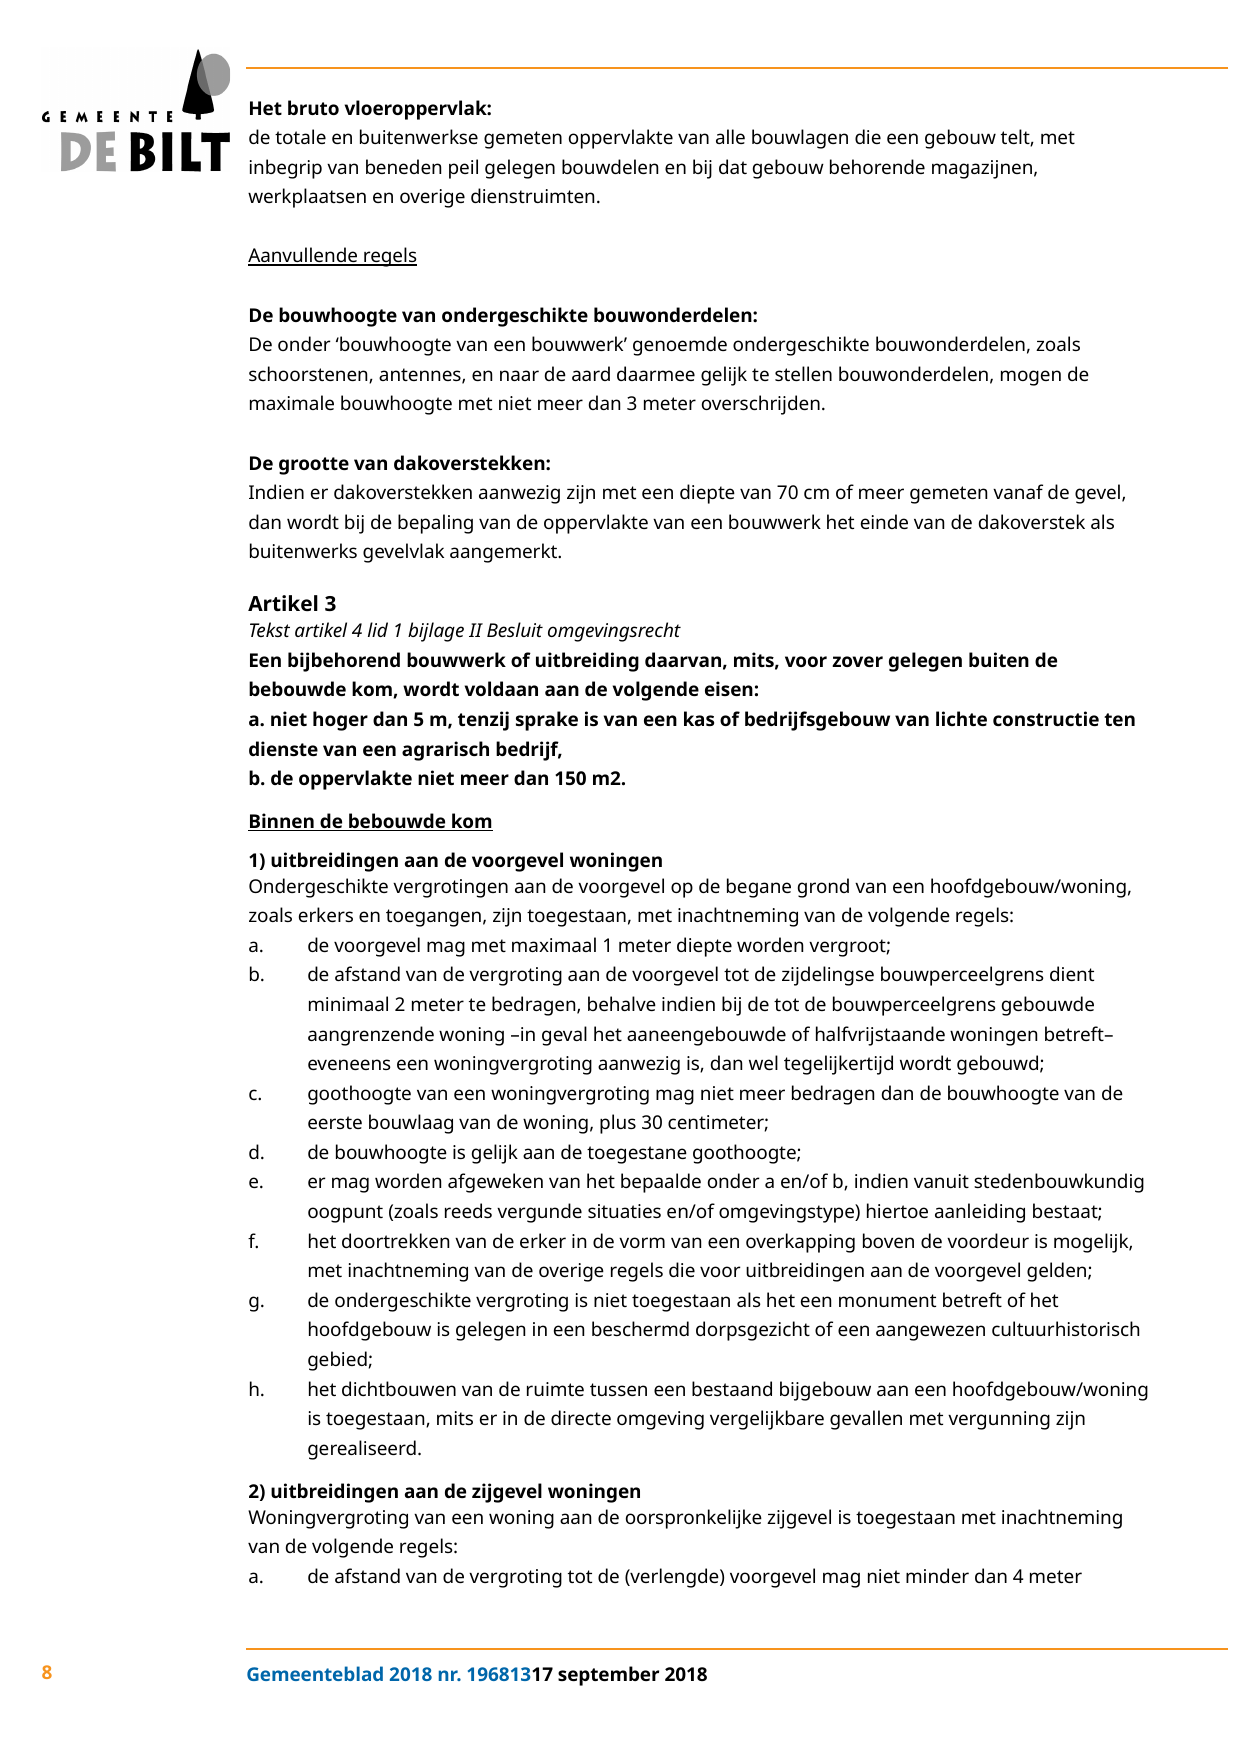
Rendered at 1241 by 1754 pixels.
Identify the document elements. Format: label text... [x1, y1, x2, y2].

text 2) uitbreidingen aan de zijgevel woningen [248, 1478, 1152, 1504]
text Het bruto vloeroppervlak: [248, 95, 1152, 121]
list de afstand van de vergroting tot de (verlengde) voorgevel mag niet minder dan 4 meter [248, 1563, 1152, 1589]
text Indien er dakoverstekken aanwezig zijn met een diepte van 70 cm of meer gemeten vanaf de gevel, dan wordt bij de bepaling van de oppervlakte van een bouwwerk het einde van de dakoverstek als buitenwerks gevelvlak aangemerkt. [248, 479, 1152, 564]
list de afstand van de vergroting aan de voorgevel tot de zijdelingse bouwperceelgrens dient minimaal 2 meter te bedragen, behalve indien bij de tot de bouwperceelgrens gebouwde aangrenzende woning –in geval het aaneengebouwde of halfvrijstaande woningen betreft– eveneens een woningvergroting aanwezig is, dan wel tegelijkertijd wordt gebouwd; [248, 962, 1152, 1076]
text De bouwhoogte van ondergeschikte bouwonderdelen: [248, 302, 1152, 328]
text Woningvergroting van een woning aan de oorspronkelijke zijgevel is toegestaan met inachtneming van de volgende regels: [248, 1504, 1152, 1559]
text De grootte van dakoverstekken: [248, 450, 1152, 476]
picture [41, 47, 231, 172]
list er mag worden afgeweken van het bepaalde onder a en/of b, indien vanuit stedenbouwkundig oogpunt (zoals reeds vergunde situaties en/of omgevingstype) hiertoe aanleiding bestaat; [248, 1169, 1152, 1224]
text 1) uitbreidingen aan de voorgevel woningen [248, 847, 1152, 873]
text Ondergeschikte vergrotingen aan de voorgevel op de begane grond van een hoofdgebouw/woning, zoals erkers en toegangen, zijn toegestaan, met inachtneming van de volgende regels: [248, 873, 1152, 928]
list de voorgevel mag met maximaal 1 meter diepte worden vergroot; [248, 932, 1152, 958]
text De onder ‘bouwhoogte van een bouwwerk’ genoemde ondergeschikte bouwonderdelen, zoals schoorstenen, antennes, en naar de aard daarmee gelijk te stellen bouwonderdelen, mogen de maximale bouwhoogte met niet meer dan 3 meter overschrijden. [248, 331, 1152, 416]
list het dichtbouwen van de ruimte tussen een bestaand bijgebouw aan een hoofdgebouw/woning is toegestaan, mits er in de directe omgeving vergelijkbare gevallen met vergunning zijn gerealiseerd. [248, 1376, 1152, 1461]
list de ondergeschikte vergroting is niet toegestaan als het een monument betreft of het hoofdgebouw is gelegen in een beschermd dorpsgezicht of een aangewezen cultuurhistorisch gebied; [248, 1287, 1152, 1372]
text Binnen de bebouwde kom [248, 808, 1152, 834]
text Artikel 3 [248, 589, 1152, 617]
text Tekst artikel 4 lid 1 bijlage II Besluit omgevingsrecht [248, 617, 1152, 643]
list goothoogte van een woningvergroting mag niet meer bedragen dan de bouwhoogte van de eerste bouwlaag van de woning, plus 30 centimeter; [248, 1080, 1152, 1135]
text Aanvullende regels [248, 243, 1152, 268]
list het doortrekken van de erker in de vorm van een overkapping boven de voordeur is mogelijk, met inachtneming van de overige regels die voor uitbreidingen aan de voorgevel gelden; [248, 1228, 1152, 1283]
table_header Een bijbehorend bouwwerk of uitbreiding daarvan, mits, voor zover gelegen buiten de bebouwde kom, wordt voldaan aan de volgende eisen: a. niet hoger dan 5 m, tenzij sprake is van een kas of bedrijfsgebouw van lichte constructie ten dienste van een agrarisch bedrijf, b. de oppervlakte niet meer dan 150 m2. [248, 647, 1152, 791]
list de bouwhoogte is gelijk aan de toegestane goothoogte; [248, 1139, 1152, 1165]
text de totale en buitenwerkse gemeten oppervlakte van alle bouwlagen die een gebouw telt, met inbegrip van beneden peil gelegen bouwdelen en bij dat gebouw behorende magazijnen, werkplaatsen en overige dienstruimten. [248, 124, 1152, 209]
